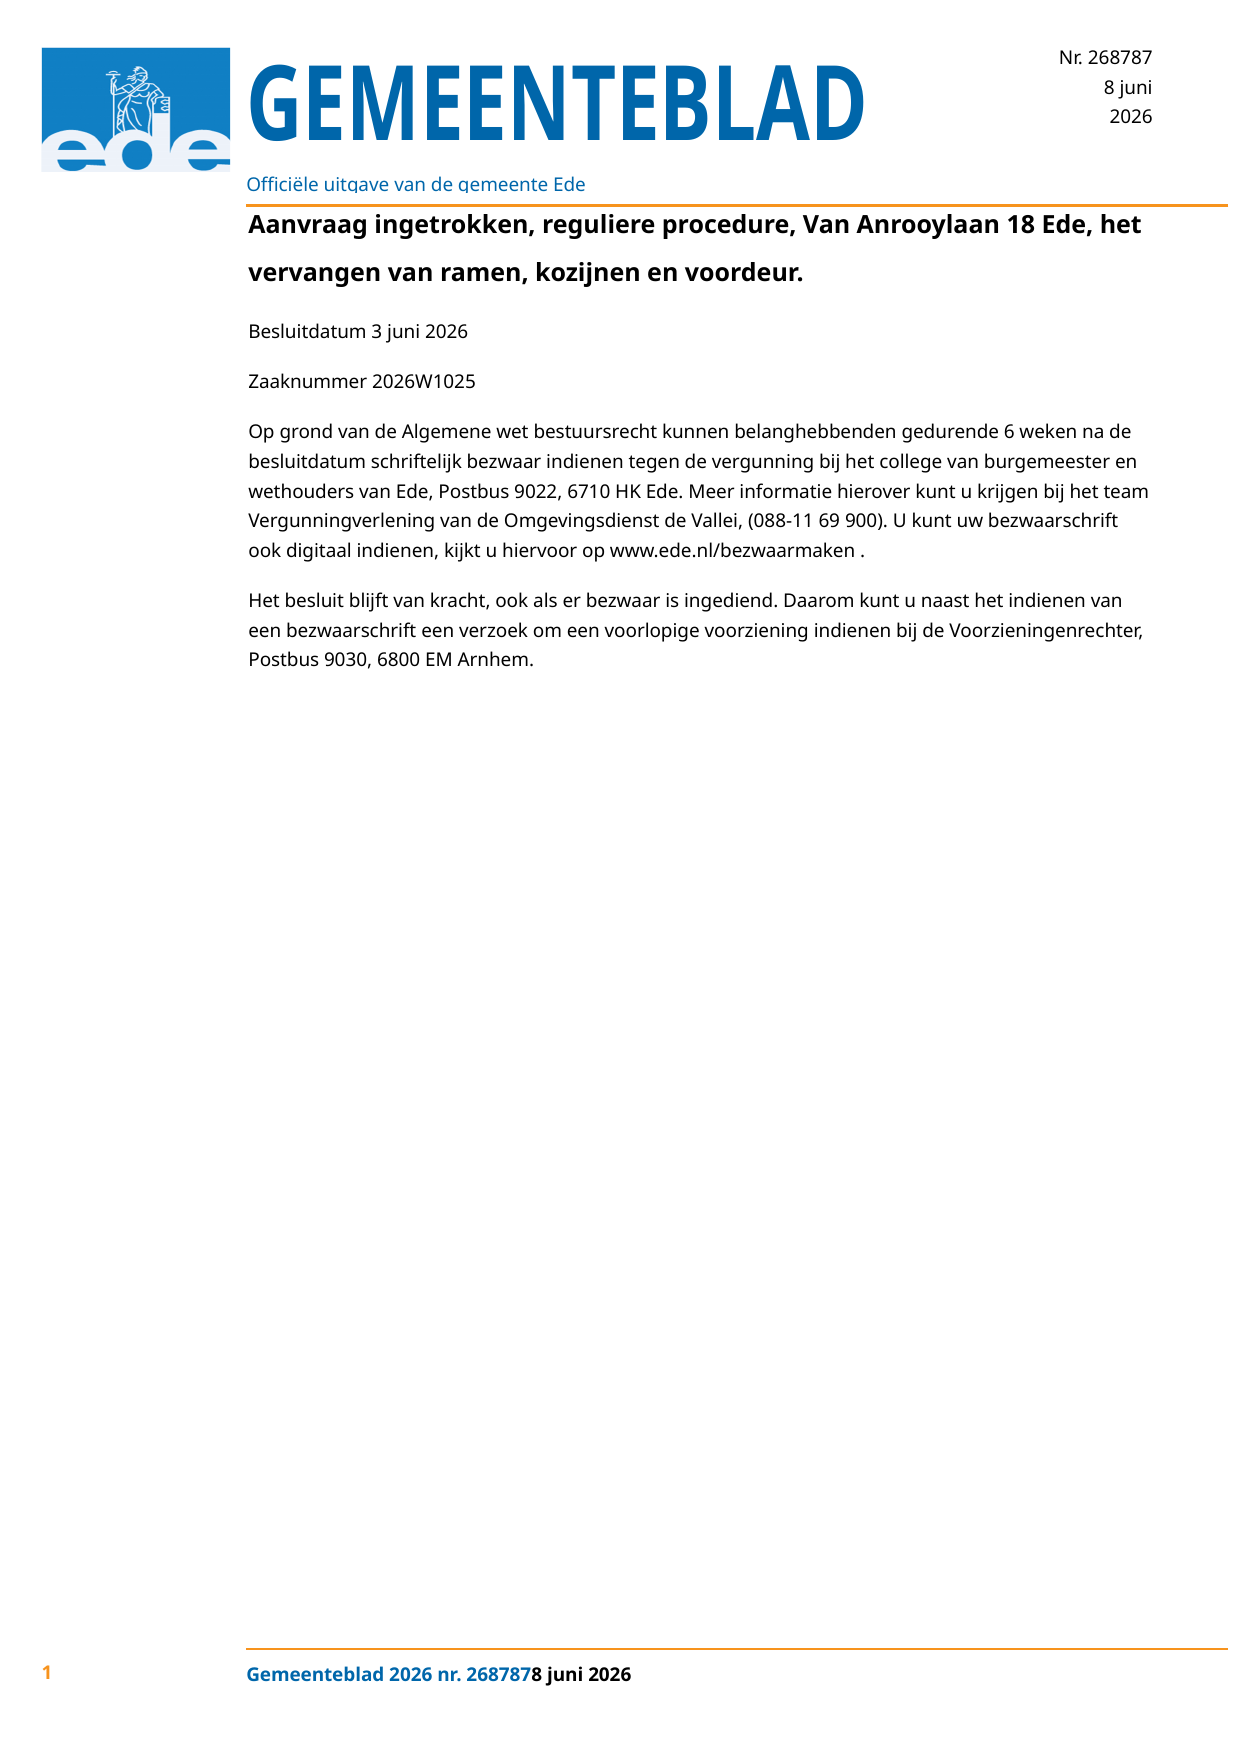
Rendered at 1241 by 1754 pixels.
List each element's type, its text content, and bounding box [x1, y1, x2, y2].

text Besluitdatum 3 juni 2026 [248, 318, 1152, 344]
text Zaaknummer 2026W1025 [248, 368, 1152, 394]
text Aanvraag ingetrokken, reguliere procedure, Van Anrooylaan 18 Ede, het vervangen van ramen, kozijnen en voordeur. [248, 207, 1152, 288]
text Het besluit blijft van kracht, ook als er bezwaar is ingediend. Daarom kunt u naast het indienen van een bezwaarschrift een verzoek om een voorlopige voorziening indienen bij de Voorzieningenrechter, Postbus 9030, 6800 EM Arnhem. [248, 587, 1152, 672]
text Op grond van de Algemene wet bestuursrecht kunnen belanghebbenden gedurende 6 weken na de besluitdatum schriftelijk bezwaar indienen tegen de vergunning bij het college van burgemeester en wethouders van Ede, Postbus 9022, 6710 HK Ede. Meer informatie hierover kunt u krijgen bij het team Vergunningverlening van de Omgevingsdienst de Vallei, (088-11 69 900). U kunt uw bezwaarschrift ook digitaal indienen, kijkt u hiervoor op www.ede.nl/bezwaarmaken . [248, 419, 1152, 563]
picture [41, 47, 231, 172]
